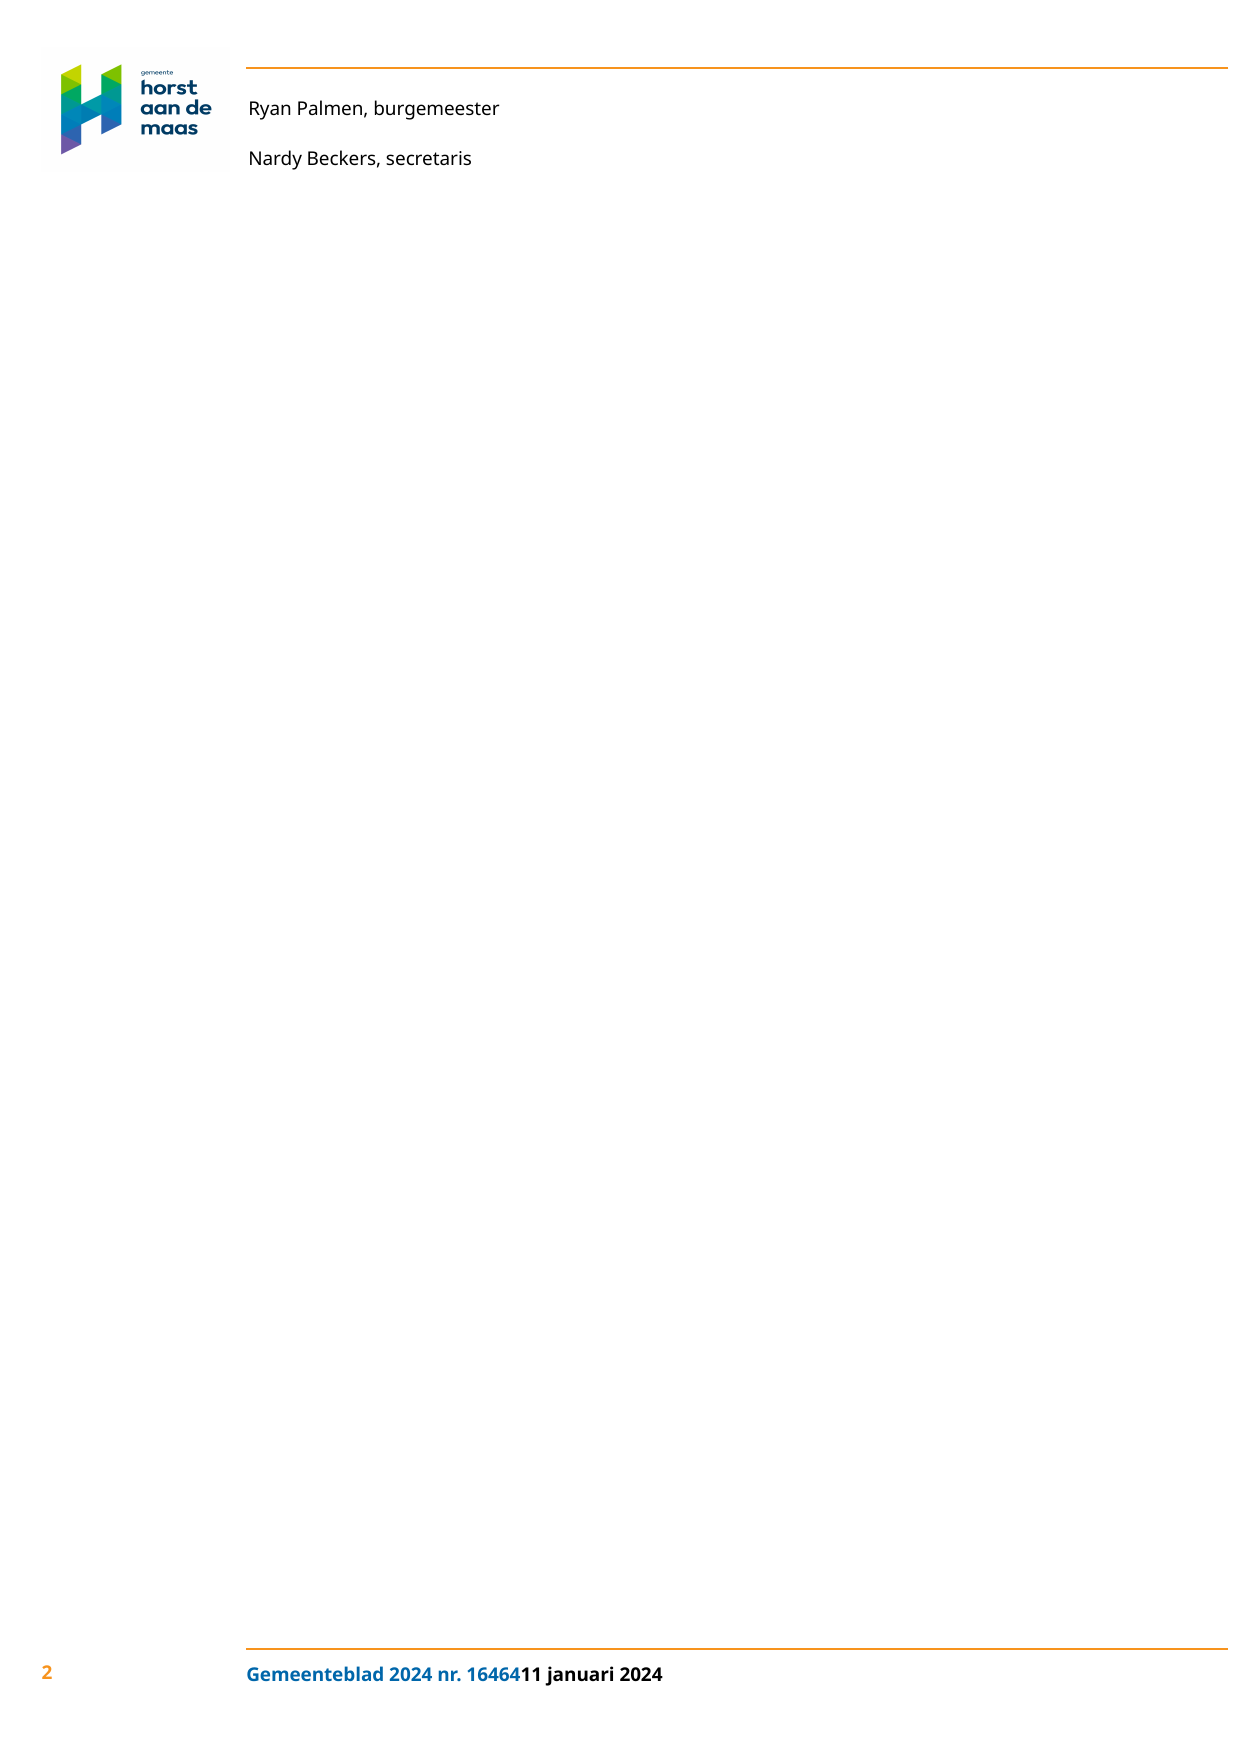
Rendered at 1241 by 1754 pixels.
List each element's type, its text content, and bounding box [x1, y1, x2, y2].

picture [41, 47, 231, 172]
text Ryan Palmen, burgemeester [248, 95, 1152, 121]
text Nardy Beckers, secretaris [248, 145, 1152, 171]
